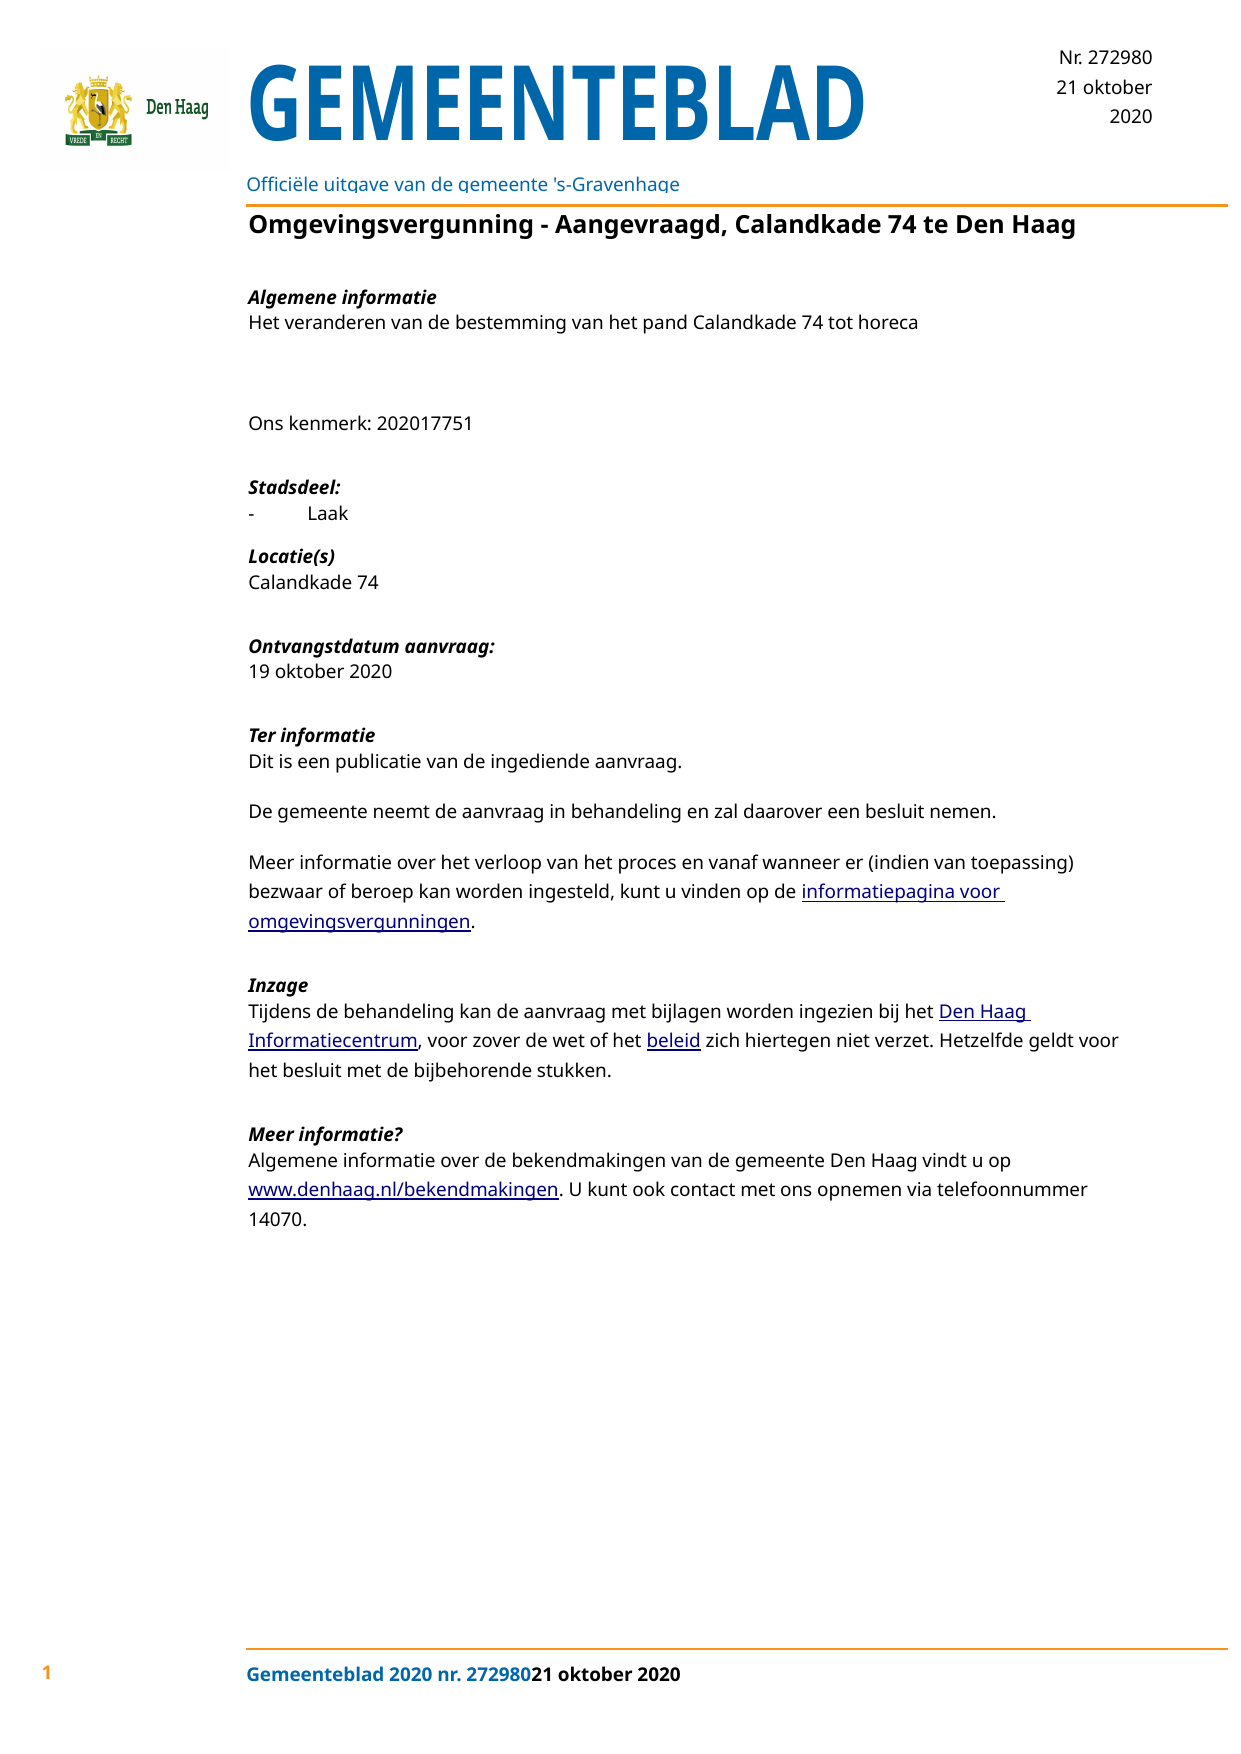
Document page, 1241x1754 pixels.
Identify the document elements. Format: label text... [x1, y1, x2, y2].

text Tijdens de behandeling kan de aanvraag met bijlagen worden ingezien bij het Den Haag Informatiecentrum, voor zover de wet of het beleid zich hiertegen niet verzet. Hetzelfde geldt voor het besluit met de bijbehorende stukken. [248, 998, 1152, 1083]
text Calandkade 74 [248, 569, 1152, 595]
list Laak [248, 500, 1152, 526]
text De gemeente neemt de aanvraag in behandeling en zal daarover een besluit nemen. [248, 799, 1152, 824]
text Dit is een publicatie van de ingediende aanvraag. [248, 748, 1152, 774]
text Algemene informatie over de bekendmakingen van de gemeente Den Haag vindt u op www.denhaag.nl/bekendmakingen. U kunt ook contact met ons opnemen via telefoonnummer 14070. [248, 1147, 1152, 1232]
text Algemene informatie [248, 284, 1152, 309]
text Meer informatie over het verloop van het proces en vanaf wanneer er (indien van toepassing) bezwaar of beroep kan worden ingesteld, kunt u vinden op de informatiepagina voor omgevingsvergunningen. [248, 849, 1152, 934]
picture [41, 47, 231, 172]
text Stadsdeel: [248, 474, 1152, 500]
text Het veranderen van de bestemming van het pand Calandkade 74 tot horeca [248, 309, 1152, 335]
text 19 oktober 2020 [248, 659, 1152, 684]
text Inzage [248, 972, 1152, 998]
text Ter informatie [248, 723, 1152, 748]
text Ons kenmerk: 202017751 [248, 410, 1152, 436]
text Meer informatie? [248, 1121, 1152, 1147]
text Omgevingsvergunning - Aangevraagd, Calandkade 74 te Den Haag [248, 207, 1152, 241]
text Locatie(s) [248, 543, 1152, 569]
text Ontvangstdatum aanvraag: [248, 633, 1152, 659]
